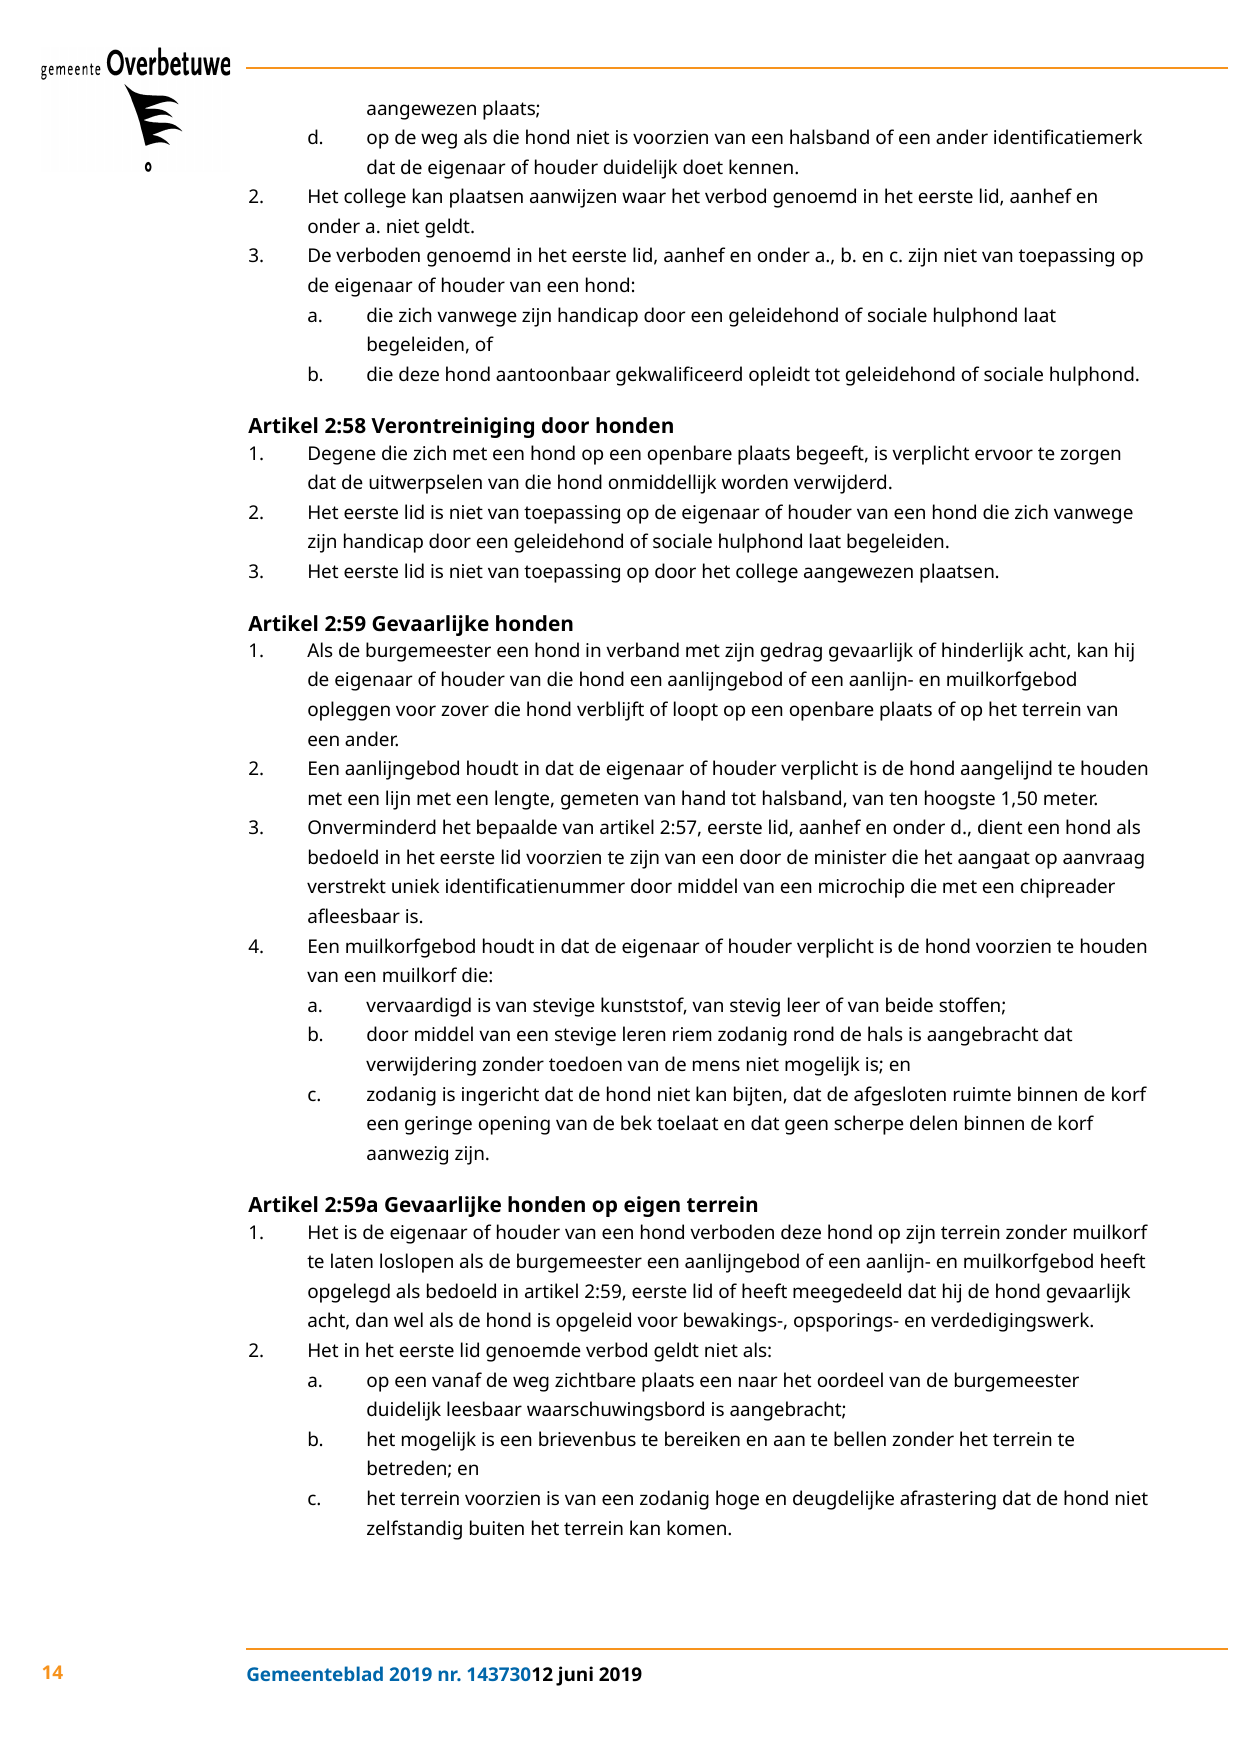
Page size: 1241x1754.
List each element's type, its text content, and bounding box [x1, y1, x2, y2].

text Artikel 2:59a Gevaarlijke honden op eigen terrein [248, 1190, 1152, 1219]
list Het eerste lid is niet van toepassing op de eigenaar of houder van een hond die zich vanwege zijn handicap door een geleidehond of sociale hulphond laat begeleiden. [248, 499, 1152, 554]
list zodanig is ingericht dat de hond niet kan bijten, dat de afgesloten ruimte binnen de korf een geringe opening van de bek toelaat en dat geen scherpe delen binnen de korf aanwezig zijn. [307, 1081, 1152, 1166]
picture [41, 47, 231, 172]
list Het is de eigenaar of houder van een hond verboden deze hond op zijn terrein zonder muilkorf te laten loslopen als de burgemeester een aanlijngebod of een aanlijn- en muilkorfgebod heeft opgelegd als bedoeld in artikel 2:59, eerste lid of heeft meegedeeld dat hij de hond gevaarlijk acht, dan wel als de hond is opgeleid voor bewakings-, opsporings- en verdedigingswerk. [248, 1219, 1152, 1333]
list De verboden genoemd in het eerste lid, aanhef en onder a., b. en c. zijn niet van toepassing op de eigenaar of houder van een hond: [248, 243, 1152, 298]
list Degene die zich met een hond op een openbare plaats begeeft, is verplicht ervoor te zorgen dat de uitwerpselen van die hond onmiddellijk worden verwijderd. [248, 440, 1152, 495]
list het mogelijk is een brievenbus te bereiken en aan te bellen zonder het terrein te betreden; en [307, 1426, 1152, 1481]
list op de weg als die hond niet is voorzien van een halsband of een ander identificatiemerk dat de eigenaar of houder duidelijk doet kennen. [307, 124, 1152, 180]
text Artikel 2:59 Gevaarlijke honden [248, 609, 1152, 637]
list Een muilkorfgebod houdt in dat de eigenaar of houder verplicht is de hond voorzien te houden van een muilkorf die: [248, 933, 1152, 988]
list vervaardigd is van stevige kunststof, van stevig leer of van beide stoffen; [307, 992, 1152, 1018]
list die zich vanwege zijn handicap door een geleidehond of sociale hulphond laat begeleiden, of [307, 302, 1152, 357]
list het terrein voorzien is van een zodanig hoge en deugdelijke afrastering dat de hond niet zelfstandig buiten het terrein kan komen. [307, 1485, 1152, 1540]
list op een vanaf de weg zichtbare plaats een naar het oordeel van de burgemeester duidelijk leesbaar waarschuwingsbord is aangebracht; [307, 1367, 1152, 1422]
list Een aanlijngebod houdt in dat de eigenaar of houder verplicht is de hond aangelijnd te houden met een lijn met een lengte, gemeten van hand tot halsband, van ten hoogste 1,50 meter. [248, 755, 1152, 811]
list Het college kan plaatsen aanwijzen waar het verbod genoemd in het eerste lid, aanhef en onder a. niet geldt. [248, 183, 1152, 239]
list Het eerste lid is niet van toepassing op door het college aangewezen plaatsen. [248, 558, 1152, 584]
list door middel van een stevige leren riem zodanig rond de hals is aangebracht dat verwijdering zonder toedoen van de mens niet mogelijk is; en [307, 1022, 1152, 1077]
list die deze hond aantoonbaar gekwalificeerd opleidt tot geleidehond of sociale hulphond. [307, 361, 1152, 387]
list Het in het eerste lid genoemde verbod geldt niet als: [248, 1337, 1152, 1363]
text Artikel 2:58 Verontreiniging door honden [248, 411, 1152, 440]
list aangewezen plaats; [307, 95, 1152, 121]
list Onverminderd het bepaalde van artikel 2:57, eerste lid, aanhef en onder d., dient een hond als bedoeld in het eerste lid voorzien te zijn van een door de minister die het aangaat op aanvraag verstrekt uniek identificatienummer door middel van een microchip die met een chipreader afleesbaar is. [248, 814, 1152, 929]
list Als de burgemeester een hond in verband met zijn gedrag gevaarlijk of hinderlijk acht, kan hij de eigenaar of houder van die hond een aanlijngebod of een aanlijn- en muilkorfgebod opleggen voor zover die hond verblijft of loopt op een openbare plaats of op het terrein van een ander. [248, 637, 1152, 752]
